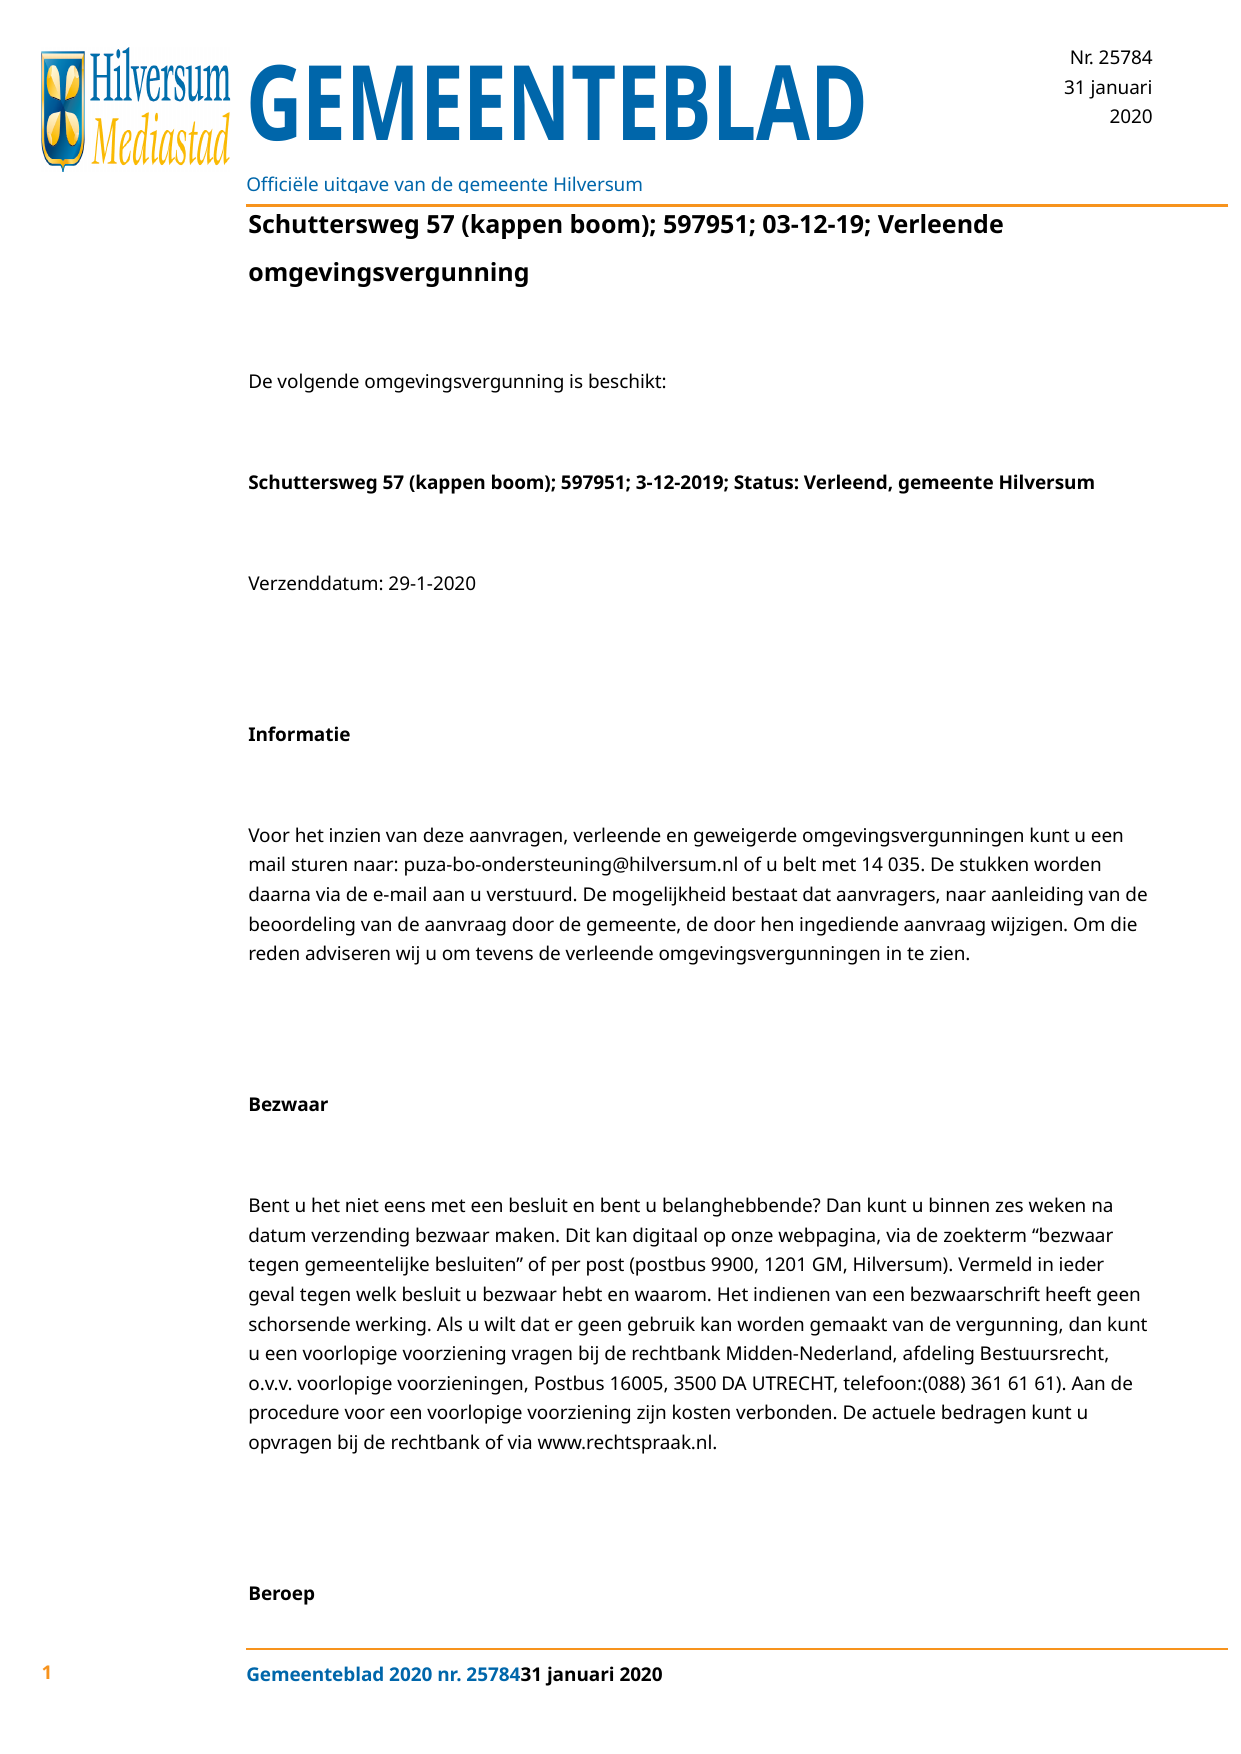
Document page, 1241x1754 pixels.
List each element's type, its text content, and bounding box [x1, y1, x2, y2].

text Schuttersweg 57 (kappen boom); 597951; 03-12-19; Verleende omgevingsvergunning [248, 207, 1152, 288]
text Voor het inzien van deze aanvragen, verleende en geweigerde omgevingsvergunningen kunt u een mail sturen naar: puza-bo-ondersteuning@hilversum.nl of u belt met 14 035. De stukken worden daarna via de e-mail aan u verstuurd. De mogelijkheid bestaat dat aanvragers, naar aanleiding van de beoordeling van de aanvraag door de gemeente, de door hen ingediende aanvraag wijzigen. Om die reden adviseren wij u om tevens de verleende omgevingsvergunningen in te zien. [248, 822, 1152, 966]
text Informatie [248, 721, 1152, 747]
text Verzenddatum: 29-1-2020 [248, 570, 1152, 596]
text Schuttersweg 57 (kappen boom); 597951; 3-12-2019; Status: Verleend, gemeente Hilversum [248, 469, 1152, 495]
text De volgende omgevingsvergunning is beschikt: [248, 368, 1152, 394]
picture [41, 47, 231, 172]
text Bent u het niet eens met een besluit en bent u belanghebbende? Dan kunt u binnen zes weken na datum verzending bezwaar maken. Dit kan digitaal op onze webpagina, via de zoekterm “bezwaar tegen gemeentelijke besluiten” of per post (postbus 9900, 1201 GM, Hilversum). Vermeld in ieder geval tegen welk besluit u bezwaar hebt en waarom. Het indienen van een bezwaarschrift heeft geen schorsende werking. Als u wilt dat er geen gebruik kan worden gemaakt van de vergunning, dan kunt u een voorlopige voorziening vragen bij de rechtbank Midden-Nederland, afdeling Bestuursrecht, o.v.v. voorlopige voorzieningen, Postbus 16005, 3500 DA UTRECHT, telefoon:(088) 361 61 61). Aan de procedure voor een voorlopige voorziening zijn kosten verbonden. De actuele bedragen kunt u opvragen bij de rechtbank of via www.rechtspraak.nl. [248, 1192, 1152, 1455]
text Bezwaar [248, 1092, 1152, 1117]
text Beroep [248, 1580, 1152, 1606]
